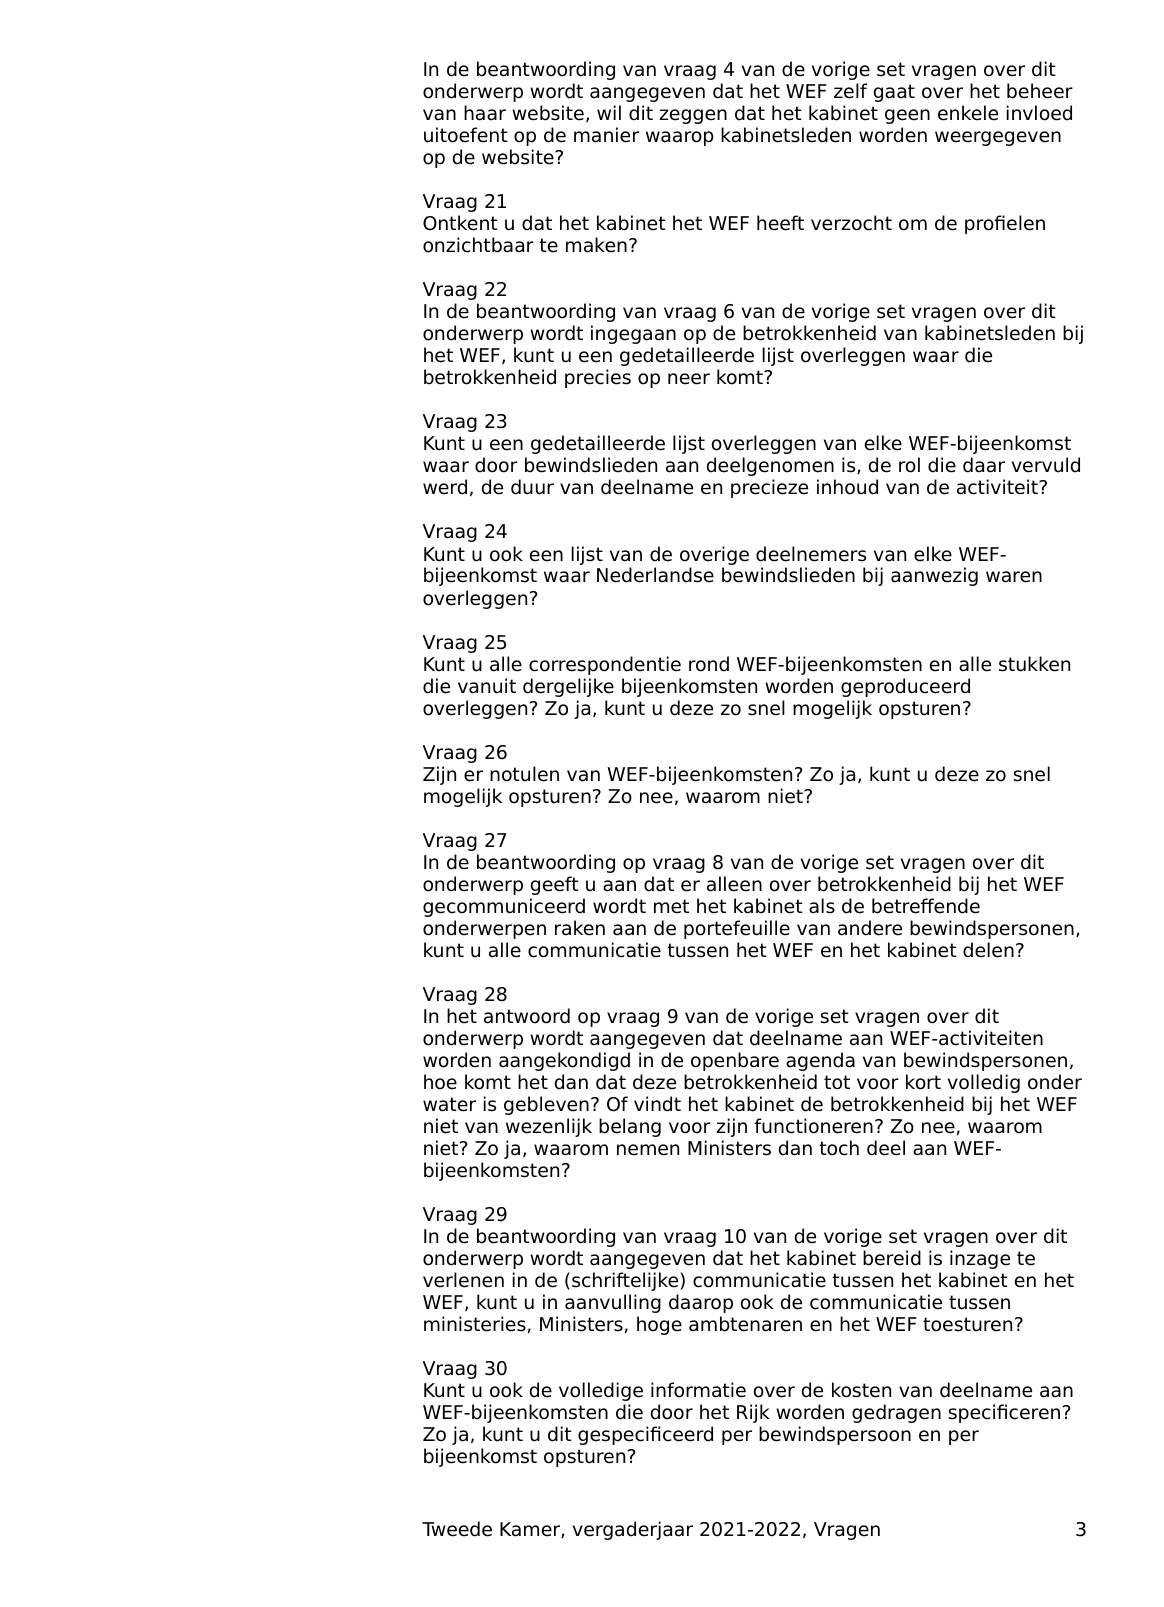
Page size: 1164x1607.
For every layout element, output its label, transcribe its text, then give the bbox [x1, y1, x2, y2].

text Vraag 25 [422, 632, 1087, 653]
text Vraag 27 [422, 830, 1087, 852]
text Vraag 22 [422, 279, 1087, 301]
text Ontkent u dat het kabinet het WEF heeft verzocht om de profielen onzichtbaar te maken? [422, 213, 1087, 257]
text Kunt u alle correspondentie rond WEF-bijeenkomsten en alle stukken die vanuit dergelijke bijeenkomsten worden geproduceerd overleggen? Zo ja, kunt u deze zo snel mogelijk opsturen? [422, 653, 1087, 719]
text Vraag 26 [422, 742, 1087, 764]
text Vraag 21 [422, 191, 1087, 213]
text Vraag 24 [422, 521, 1087, 543]
text Kunt u ook de volledige informatie over de kosten van deelname aan WEF-bijeenkomsten die door het Rijk worden gedragen specificeren? Zo ja, kunt u dit gespecificeerd per bewindspersoon en per bijeenkomst opsturen? [422, 1380, 1087, 1468]
text In het antwoord op vraag 9 van de vorige set vragen over dit onderwerp wordt aangegeven dat deelname aan WEF-activiteiten worden aangekondigd in de openbare agenda van bewindspersonen, hoe komt het dan dat deze betrokkenheid tot voor kort volledig onder water is gebleven? Of vindt het kabinet de betrokkenheid bij het WEF niet van wezenlijk belang voor zijn functioneren? Zo nee, waarom niet? Zo ja, waarom nemen Ministers dan toch deel aan WEF-bijeenkomsten? [422, 1006, 1087, 1182]
text Zijn er notulen van WEF-bijeenkomsten? Zo ja, kunt u deze zo snel mogelijk opsturen? Zo nee, waarom niet? [422, 764, 1087, 808]
text In de beantwoording op vraag 8 van de vorige set vragen over dit onderwerp geeft u aan dat er alleen over betrokkenheid bij het WEF gecommuniceerd wordt met het kabinet als de betreffende onderwerpen raken aan de portefeuille van andere bewindspersonen, kunt u alle communicatie tussen het WEF en het kabinet delen? [422, 852, 1087, 962]
text Vraag 28 [422, 984, 1087, 1006]
text Vraag 23 [422, 411, 1087, 433]
text Vraag 29 [422, 1204, 1087, 1226]
text Kunt u ook een lijst van de overige deelnemers van elke WEF-bijeenkomst waar Nederlandse bewindslieden bij aanwezig waren overleggen? [422, 543, 1087, 609]
text In de beantwoording van vraag 4 van de vorige set vragen over dit onderwerp wordt aangegeven dat het WEF zelf gaat over het beheer van haar website, wil dit zeggen dat het kabinet geen enkele invloed uitoefent op de manier waarop kabinetsleden worden weergegeven op de website? [422, 59, 1087, 169]
text Vraag 30 [422, 1358, 1087, 1380]
text Kunt u een gedetailleerde lijst overleggen van elke WEF-bijeenkomst waar door bewindslieden aan deelgenomen is, de rol die daar vervuld werd, de duur van deelname en precieze inhoud van de activiteit? [422, 433, 1087, 499]
text In de beantwoording van vraag 10 van de vorige set vragen over dit onderwerp wordt aangegeven dat het kabinet bereid is inzage te verlenen in de (schriftelijke) communicatie tussen het kabinet en het WEF, kunt u in aanvulling daarop ook de communicatie tussen ministeries, Ministers, hoge ambtenaren en het WEF toesturen? [422, 1226, 1087, 1336]
text In de beantwoording van vraag 6 van de vorige set vragen over dit onderwerp wordt ingegaan op de betrokkenheid van kabinetsleden bij het WEF, kunt u een gedetailleerde lijst overleggen waar die betrokkenheid precies op neer komt? [422, 301, 1087, 389]
